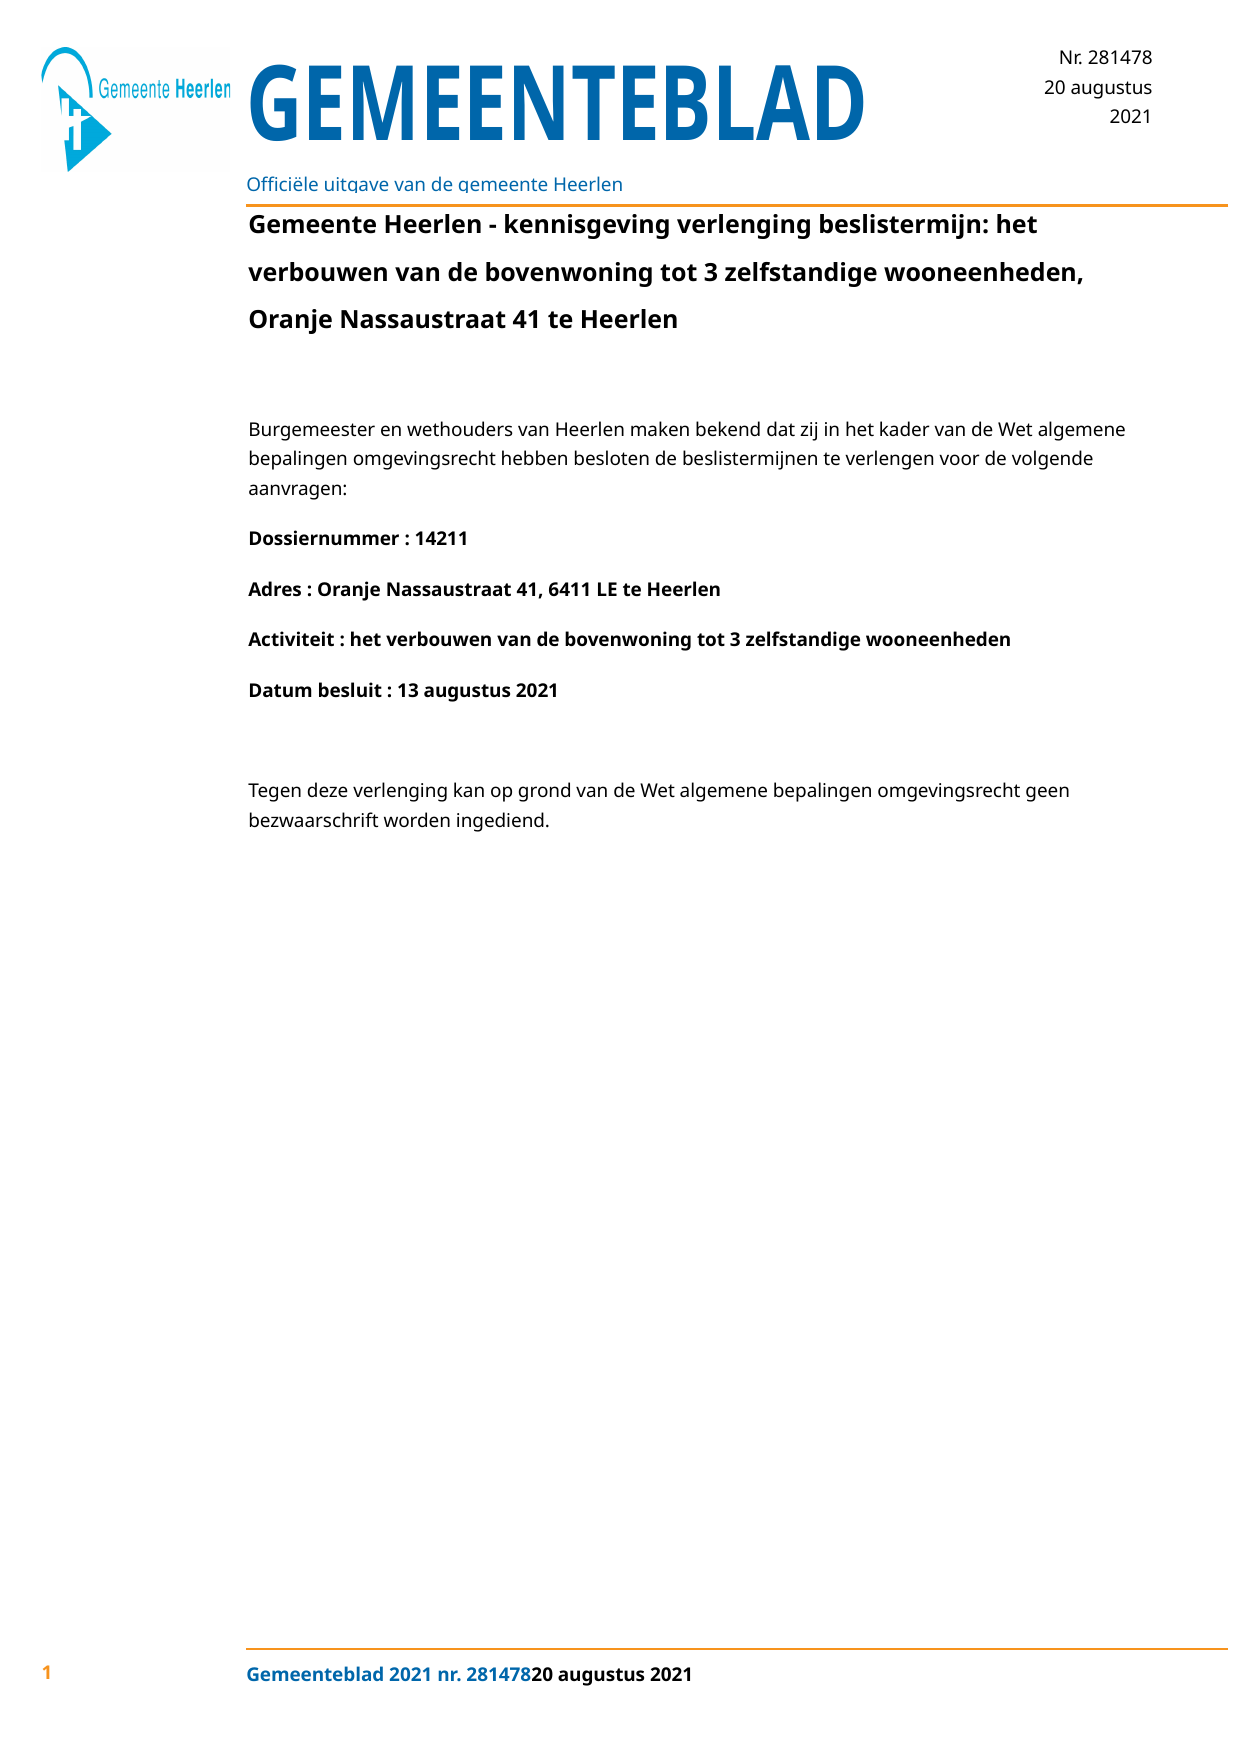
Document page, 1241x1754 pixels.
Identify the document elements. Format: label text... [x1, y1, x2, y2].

text Dossiernummer : 14211 [248, 526, 1152, 551]
text Gemeente Heerlen - kennisgeving verlenging beslistermijn: het verbouwen van de bovenwoning tot 3 zelfstandige wooneenheden, Oranje Nassaustraat 41 te Heerlen [248, 207, 1152, 336]
text Datum besluit : 13 augustus 2021 [248, 677, 1152, 702]
text Activiteit : het verbouwen van de bovenwoning tot 3 zelfstandige wooneenheden [248, 626, 1152, 652]
picture [41, 47, 59, 70]
text Adres : Oranje Nassaustraat 41, 6411 LE te Heerlen [248, 576, 1152, 602]
text Burgemeester en wethouders van Heerlen maken bekend dat zij in het kader van de Wet algemene bepalingen omgevingsrecht hebben besloten de beslistermijnen te verlengen voor de volgende aanvragen: [248, 416, 1152, 501]
text Tegen deze verlenging kan op grond van de Wet algemene bepalingen omgevingsrecht geen bezwaarschrift worden ingediend. [248, 778, 1152, 833]
picture [41, 47, 231, 172]
